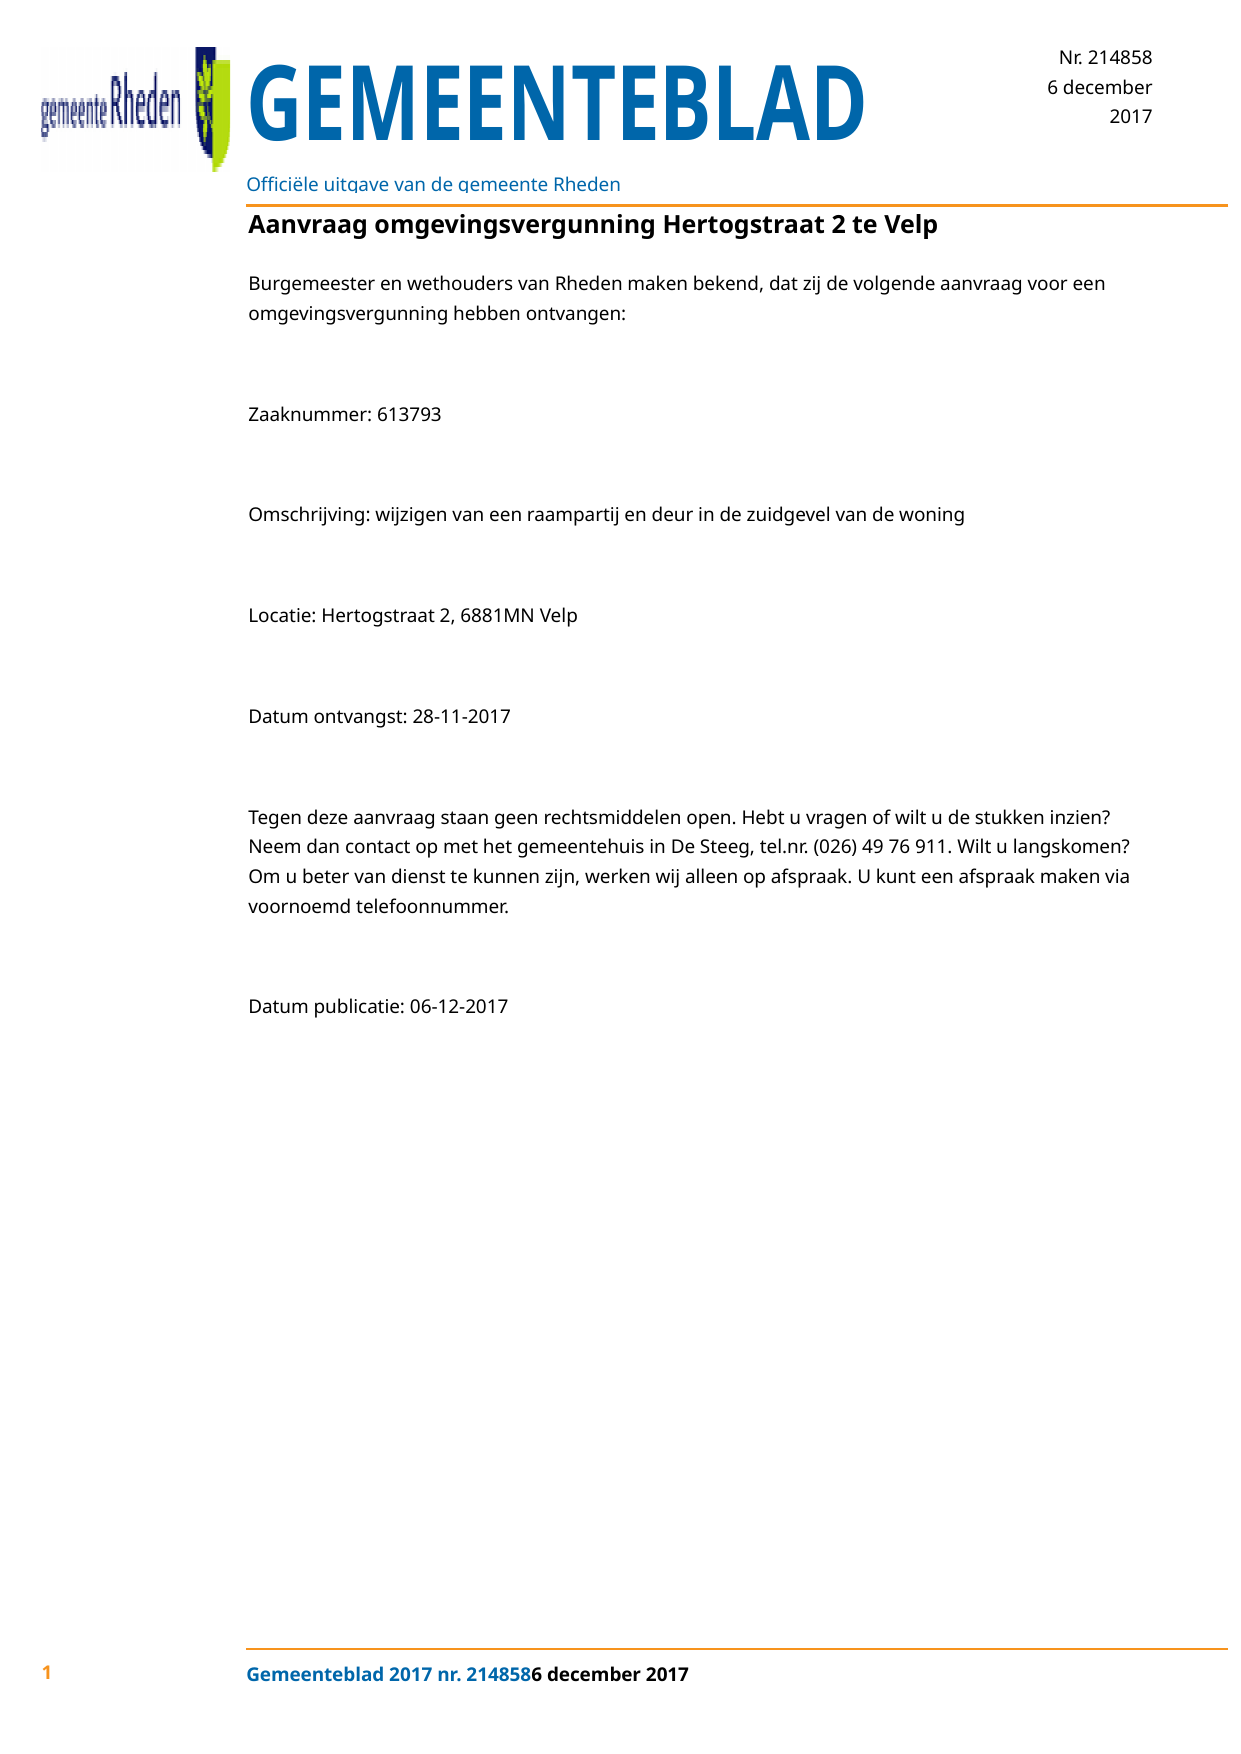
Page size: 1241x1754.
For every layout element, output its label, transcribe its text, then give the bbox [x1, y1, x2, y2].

text Aanvraag omgevingsvergunning Hertogstraat 2 te Velp [248, 207, 1152, 241]
text Burgemeester en wethouders van Rheden maken bekend, dat zij de volgende aanvraag voor een omgevingsvergunning hebben ontvangen: [248, 270, 1152, 326]
picture [41, 47, 231, 172]
text Locatie: Hertogstraat 2, 6881MN Velp [248, 602, 1152, 628]
text Zaaknummer: 613793 [248, 401, 1152, 426]
text Tegen deze aanvraag staan geen rechtsmiddelen open. Hebt u vragen of wilt u de stukken inzien? Neem dan contact op met het gemeentehuis in De Steeg, tel.nr. (026) 49 76 911. Wilt u langskomen? Om u beter van dienst te kunnen zijn, werken wij alleen op afspraak. U kunt een afspraak maken via voornoemd telefoonnummer. [248, 804, 1152, 918]
text Datum publicatie: 06-12-2017 [248, 994, 1152, 1019]
text Omschrijving: wijzigen van een raampartij en deur in de zuidgevel van de woning [248, 502, 1152, 527]
text Datum ontvangst: 28-11-2017 [248, 703, 1152, 729]
